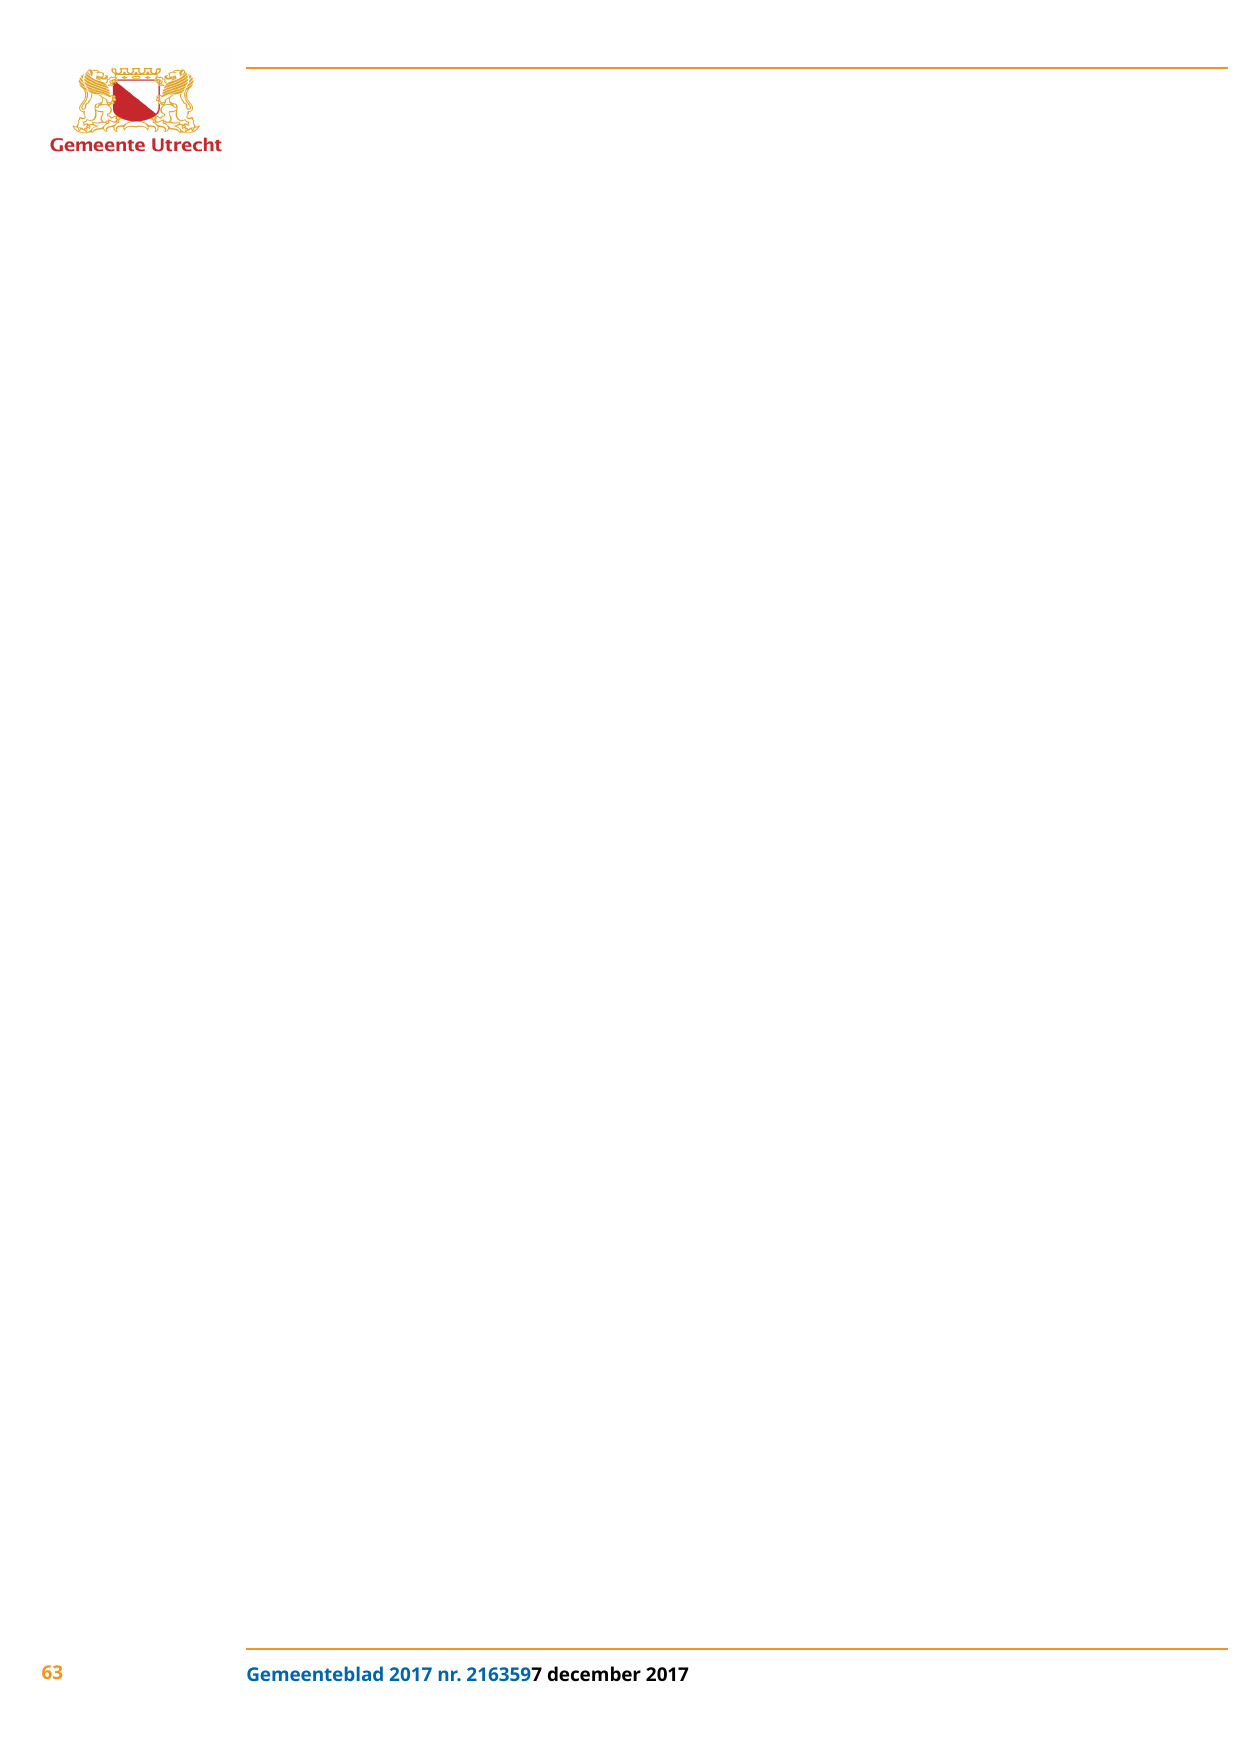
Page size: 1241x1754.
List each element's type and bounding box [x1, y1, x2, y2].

picture [41, 47, 231, 172]
